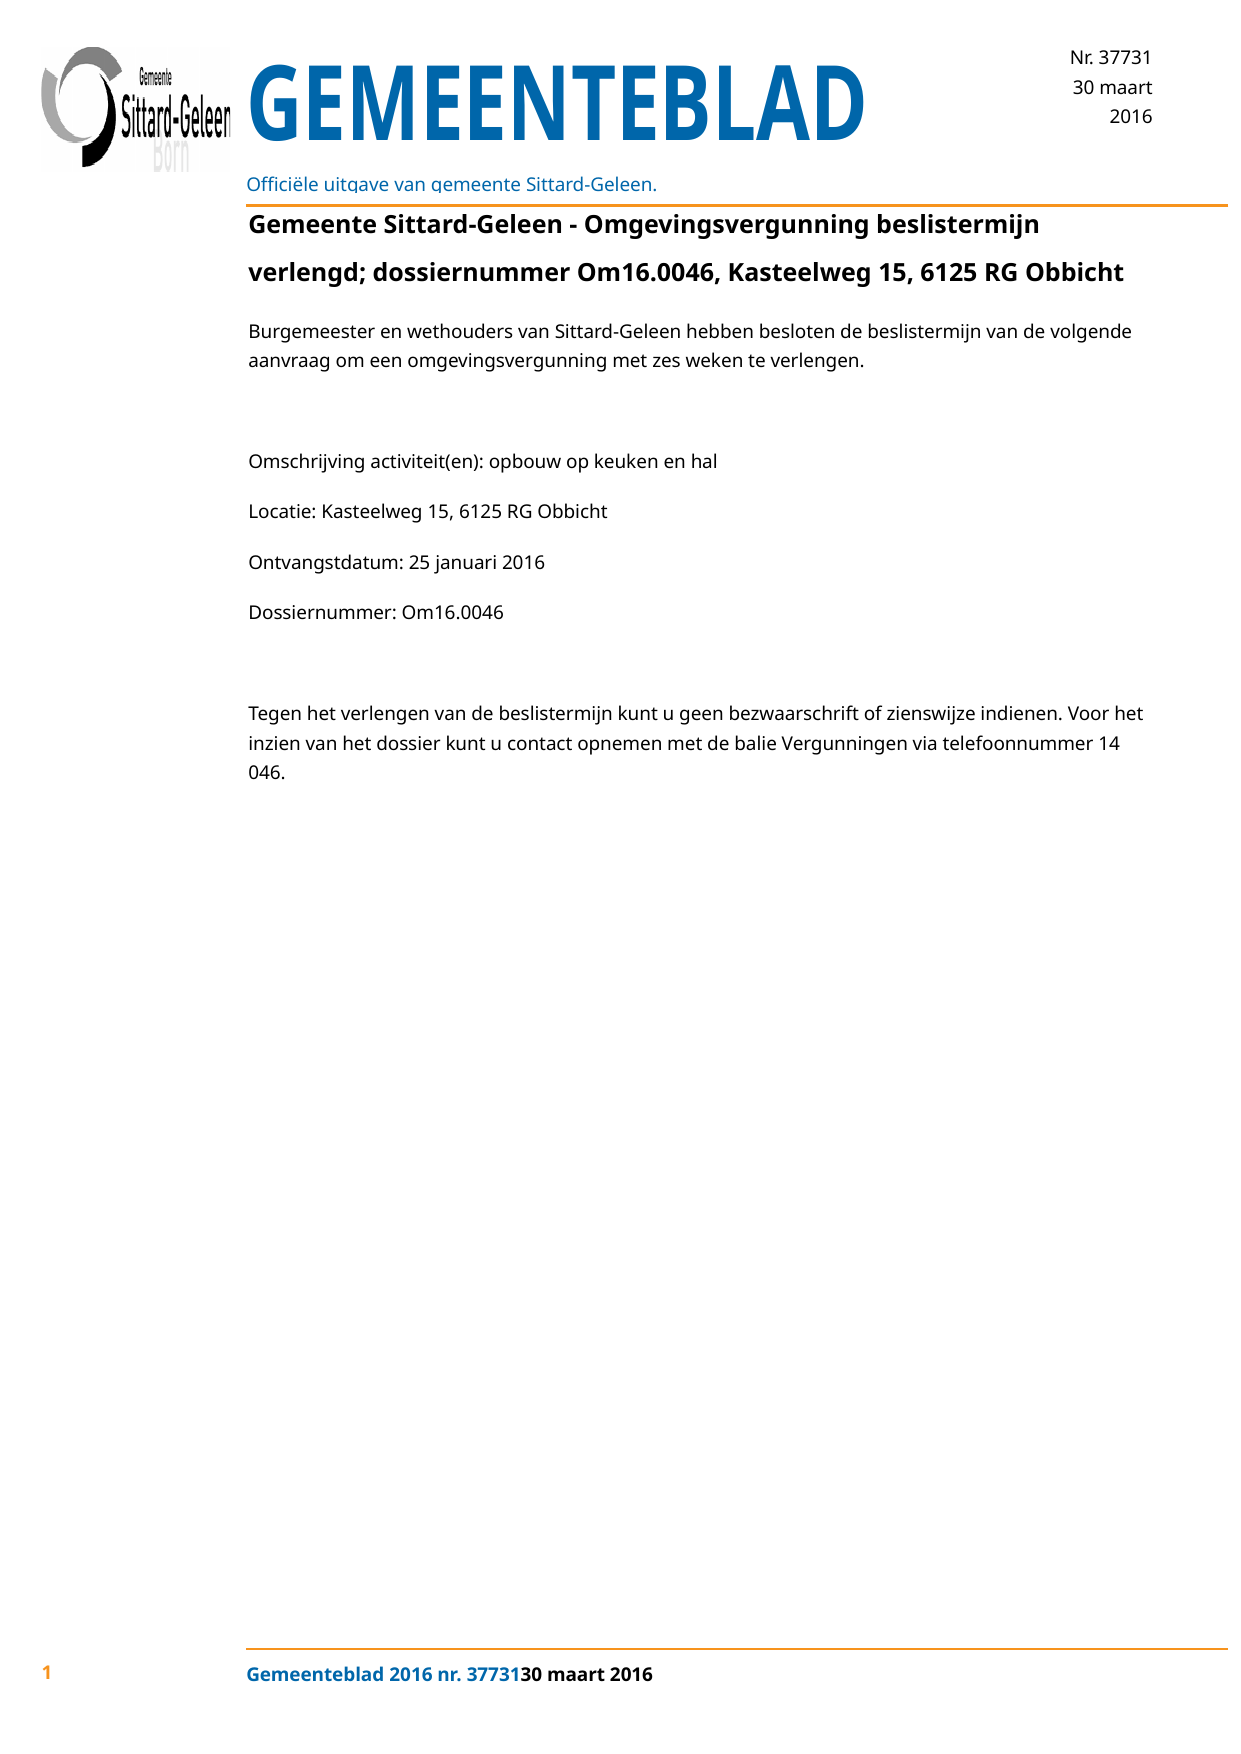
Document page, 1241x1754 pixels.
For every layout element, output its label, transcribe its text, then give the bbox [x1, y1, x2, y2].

text Locatie: Kasteelweg 15, 6125 RG Obbicht [248, 499, 1152, 524]
text Dossiernummer: Om16.0046 [248, 599, 1152, 625]
text Ontvangstdatum: 25 januari 2016 [248, 549, 1152, 575]
text Burgemeester en wethouders van Sittard-Geleen hebben besloten de beslistermijn van de volgende aanvraag om een omgevingsvergunning met zes weken te verlengen. [248, 318, 1152, 373]
text Tegen het verlengen van de beslistermijn kunt u geen bezwaarschrift of zienswijze indienen. Voor het inzien van het dossier kunt u contact opnemen met de balie Vergunningen via telefoonnummer 14 046. [248, 700, 1152, 785]
text Omschrijving activiteit(en): opbouw op keuken en hal [248, 448, 1152, 474]
picture [41, 47, 231, 172]
text Gemeente Sittard-Geleen - Omgevingsvergunning beslistermijn verlengd; dossiernummer Om16.0046, Kasteelweg 15, 6125 RG Obbicht [248, 207, 1152, 288]
